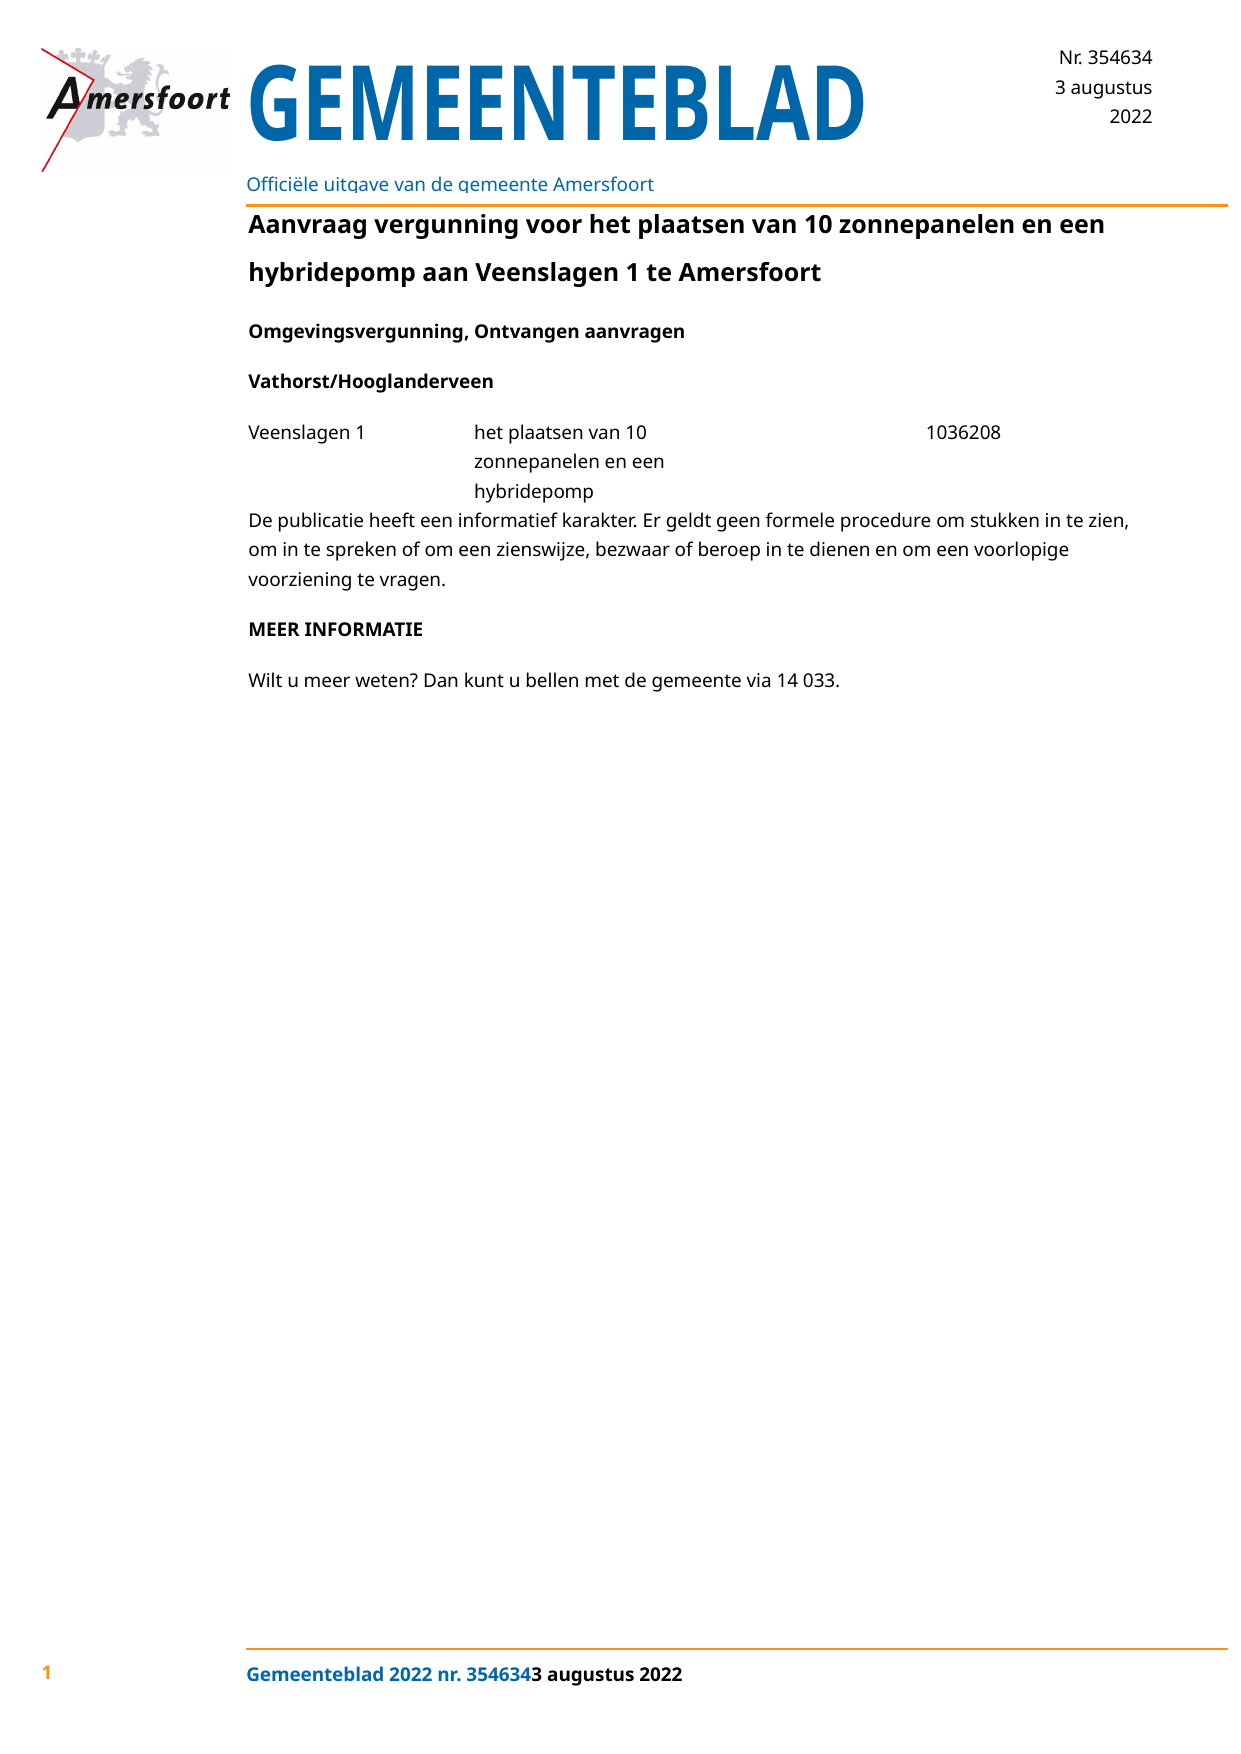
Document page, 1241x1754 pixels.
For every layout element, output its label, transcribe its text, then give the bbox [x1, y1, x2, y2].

text MEER INFORMATIE [248, 617, 1152, 642]
table_header 1036208 [926, 419, 1152, 504]
table_header het plaatsen van 10 zonnepanelen en een hybridepomp [474, 419, 700, 504]
text Vathorst/Hooglanderveen [248, 368, 1152, 394]
table_header [700, 419, 926, 504]
text De publicatie heeft een informatief karakter. Er geldt geen formele procedure om stukken in te zien, om in te spreken of om een zienswijze, bezwaar of beroep in te dienen en om een voorlopige voorziening te vragen. [248, 507, 1152, 592]
text Omgevingsvergunning, Ontvangen aanvragen [248, 318, 1152, 344]
text Aanvraag vergunning voor het plaatsen van 10 zonnepanelen en een hybridepomp aan Veenslagen 1 te Amersfoort [248, 207, 1152, 288]
picture [41, 47, 231, 172]
table_header Veenslagen 1 [248, 419, 474, 504]
text Wilt u meer weten? Dan kunt u bellen met de gemeente via 14 033. [248, 667, 1152, 693]
